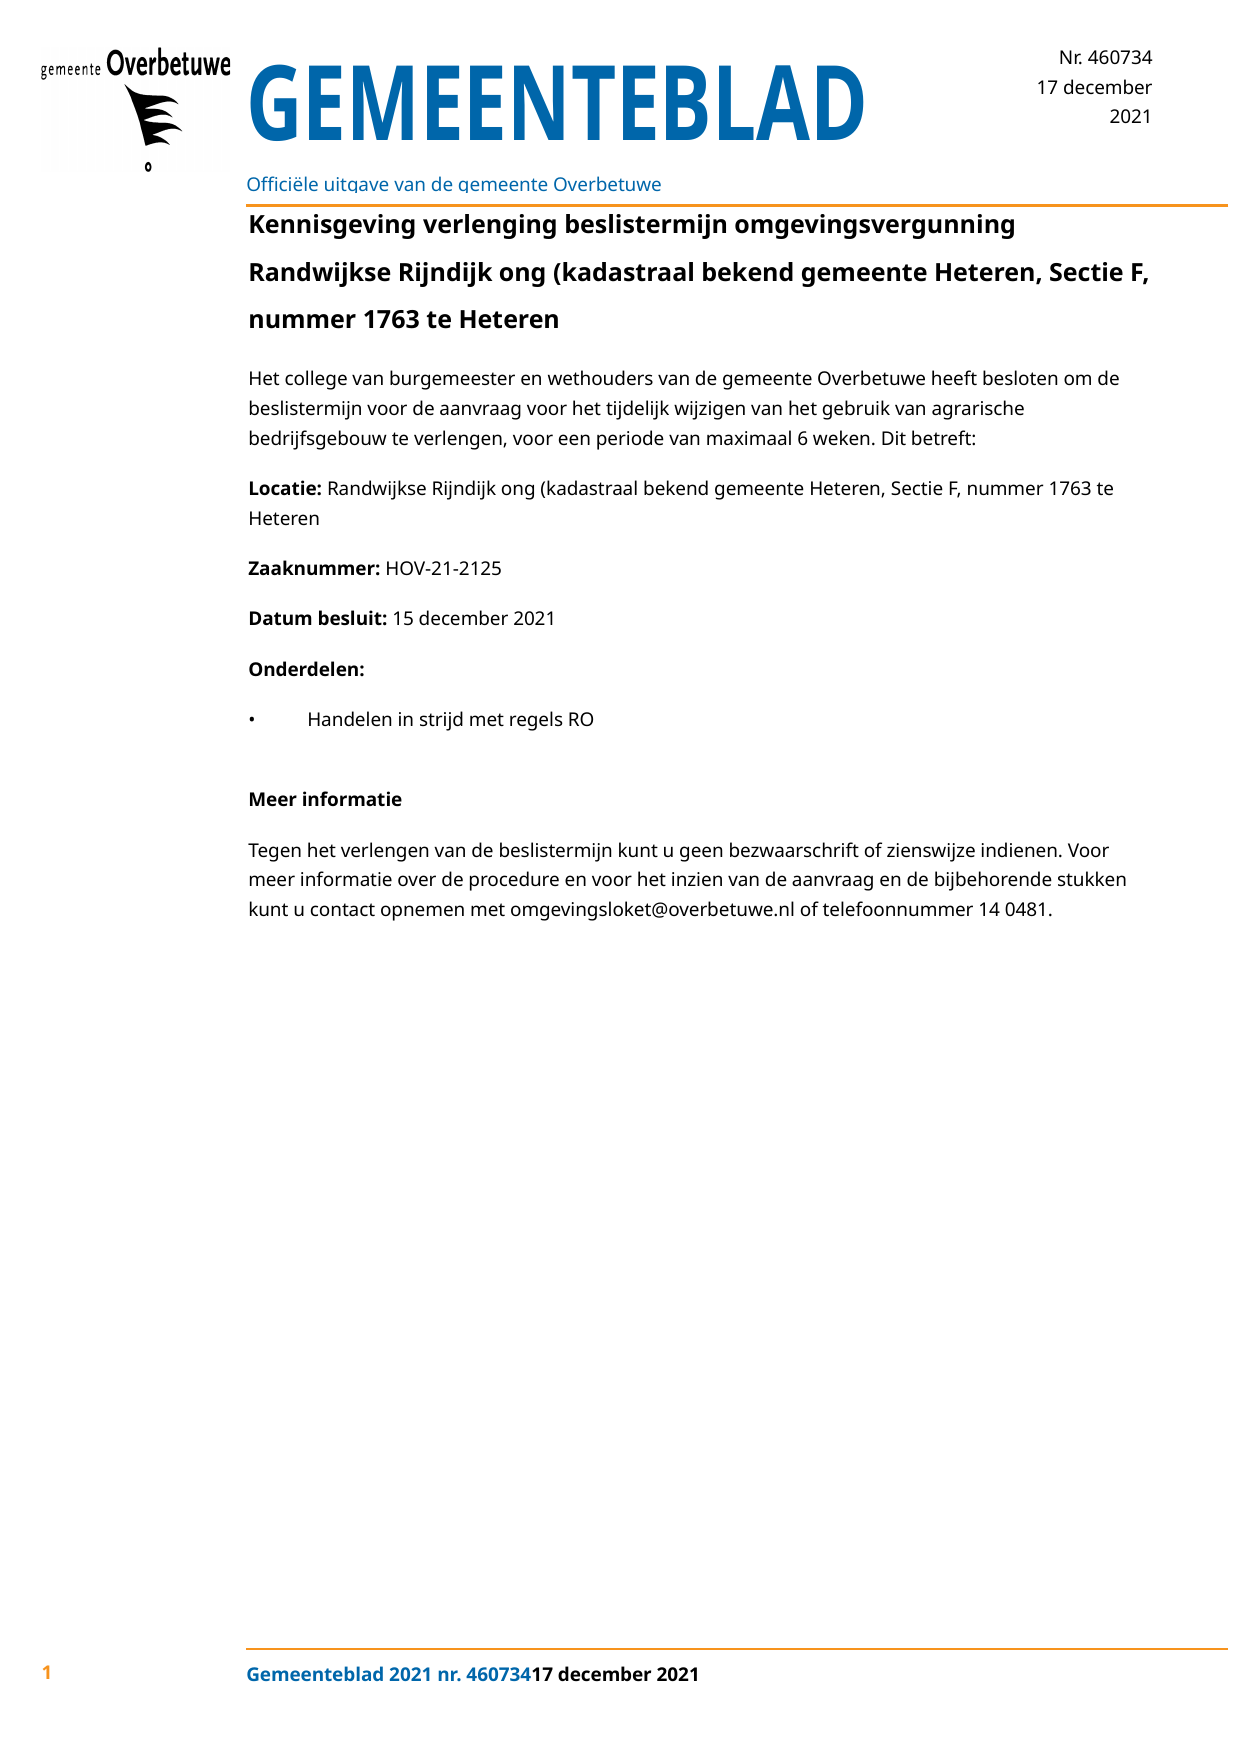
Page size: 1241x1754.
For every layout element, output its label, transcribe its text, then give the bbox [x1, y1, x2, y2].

text Het college van burgemeester en wethouders van de gemeente Overbetuwe heeft besloten om de beslistermijn voor de aanvraag voor het tijdelijk wijzigen van het gebruik van agrarische bedrijfsgebouw te verlengen, voor een periode van maximaal 6 weken. Dit betreft: [248, 366, 1152, 450]
list Handelen in strijd met regels RO [248, 706, 1152, 732]
text Tegen het verlengen van de beslistermijn kunt u geen bezwaarschrift of zienswijze indienen. Voor meer informatie over de procedure en voor het inzien van de aanvraag en de bijbehorende stukken kunt u contact opnemen met omgevingsloket@overbetuwe.nl of telefoonnummer 14 0481. [248, 837, 1152, 922]
text Onderdelen: [248, 656, 1152, 682]
text Kennisgeving verlenging beslistermijn omgevingsvergunning Randwijkse Rijndijk ong (kadastraal bekend gemeente Heteren, Sectie F, nummer 1763 te Heteren [248, 207, 1152, 336]
picture [41, 47, 231, 172]
text Locatie: Randwijkse Rijndijk ong (kadastraal bekend gemeente Heteren, Sectie F, nummer 1763 te Heteren [248, 475, 1152, 530]
text Datum besluit: 15 december 2021 [248, 606, 1152, 631]
text Meer informatie [248, 786, 1152, 812]
text Zaaknummer: HOV-21-2125 [248, 555, 1152, 581]
